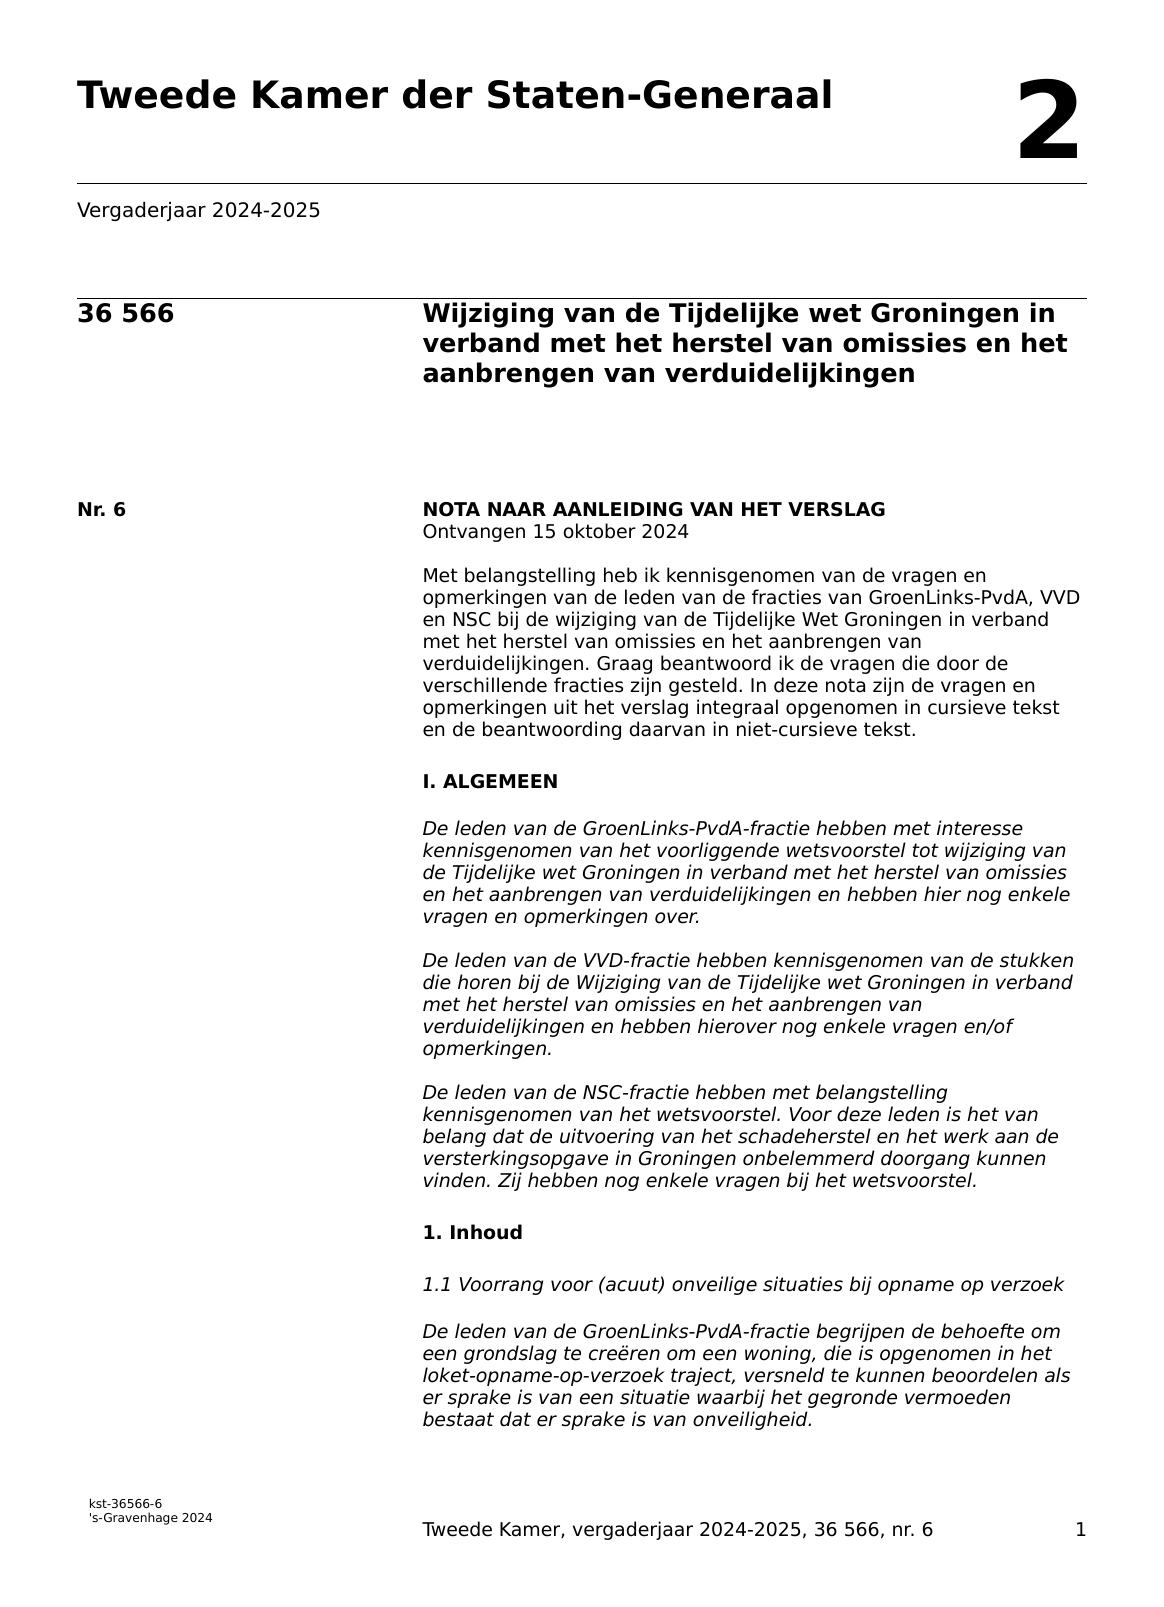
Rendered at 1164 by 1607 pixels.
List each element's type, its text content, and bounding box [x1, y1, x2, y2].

subtitle 1. Inhoud [422, 1222, 1087, 1244]
subtitle Nr. 6 NOTA NAAR AANLEIDING VAN HET VERSLAG [77, 499, 1087, 521]
text 's-Gravenhage 2024 [88, 1511, 323, 1525]
subtitle I. ALGEMEEN [422, 771, 1087, 793]
text De leden van de VVD-fractie hebben kennisgenomen van de stukken die horen bij de Wijziging van de Tijdelijke wet Groningen in verband met het herstel van omissies en het aanbrengen van verduidelijkingen en hebben hierover nog enkele vragen en/of opmerkingen. [422, 950, 1087, 1060]
text De leden van de GroenLinks-PvdA-fractie hebben met interesse kennisgenomen van het voorliggende wetsvoorstel tot wijziging van de Tijdelijke wet Groningen in verband met het herstel van omissies en het aanbrengen van verduidelijkingen en hebben hier nog enkele vragen en opmerkingen over. [422, 818, 1087, 928]
text De leden van de GroenLinks-PvdA-fractie begrijpen de behoefte om een grondslag te creëren om een woning, die is opgenomen in het loket-opname-op-verzoek traject, versneld te kunnen beoordelen als er sprake is van een situatie waarbij het gegronde vermoeden bestaat dat er sprake is van onveiligheid. [422, 1321, 1087, 1431]
subtitle 1.1 Voorrang voor (acuut) onveilige situaties bij opname op verzoek [422, 1274, 1087, 1296]
text De leden van de NSC-fractie hebben met belangstelling kennisgenomen van het wetsvoorstel. Voor deze leden is het van belang dat de uitvoering van het schadeherstel en het werk aan de versterkingsopgave in Groningen onbelemmerd doorgang kunnen vinden. Zij hebben nog enkele vragen bij het wetsvoorstel. [422, 1082, 1087, 1192]
subtitle 36 566 Wijziging van de Tijdelijke wet Groningen in verband met het herstel van omissies en het aanbrengen van verduidelijkingen [77, 299, 1087, 388]
text Ontvangen 15 oktober 2024 [422, 521, 1087, 543]
table_header Tweede Kamer der Staten-Generaal [77, 59, 886, 183]
text kst-36566-6 [88, 1497, 323, 1511]
table_cell Vergaderjaar 2024-2025 [77, 184, 1087, 298]
table_header 2 [886, 59, 1087, 183]
text Met belangstelling heb ik kennisgenomen van de vragen en opmerkingen van de leden van de fracties van GroenLinks-PvdA, VVD en NSC bij de wijziging van de Tijdelijke Wet Groningen in verband met het herstel van omissies en het aanbrengen van verduidelijkingen. Graag beantwoord ik de vragen die door de verschillende fracties zijn gesteld. In deze nota zijn de vragen en opmerkingen uit het verslag integraal opgenomen in cursieve tekst en de beantwoording daarvan in niet-cursieve tekst. [422, 565, 1087, 741]
